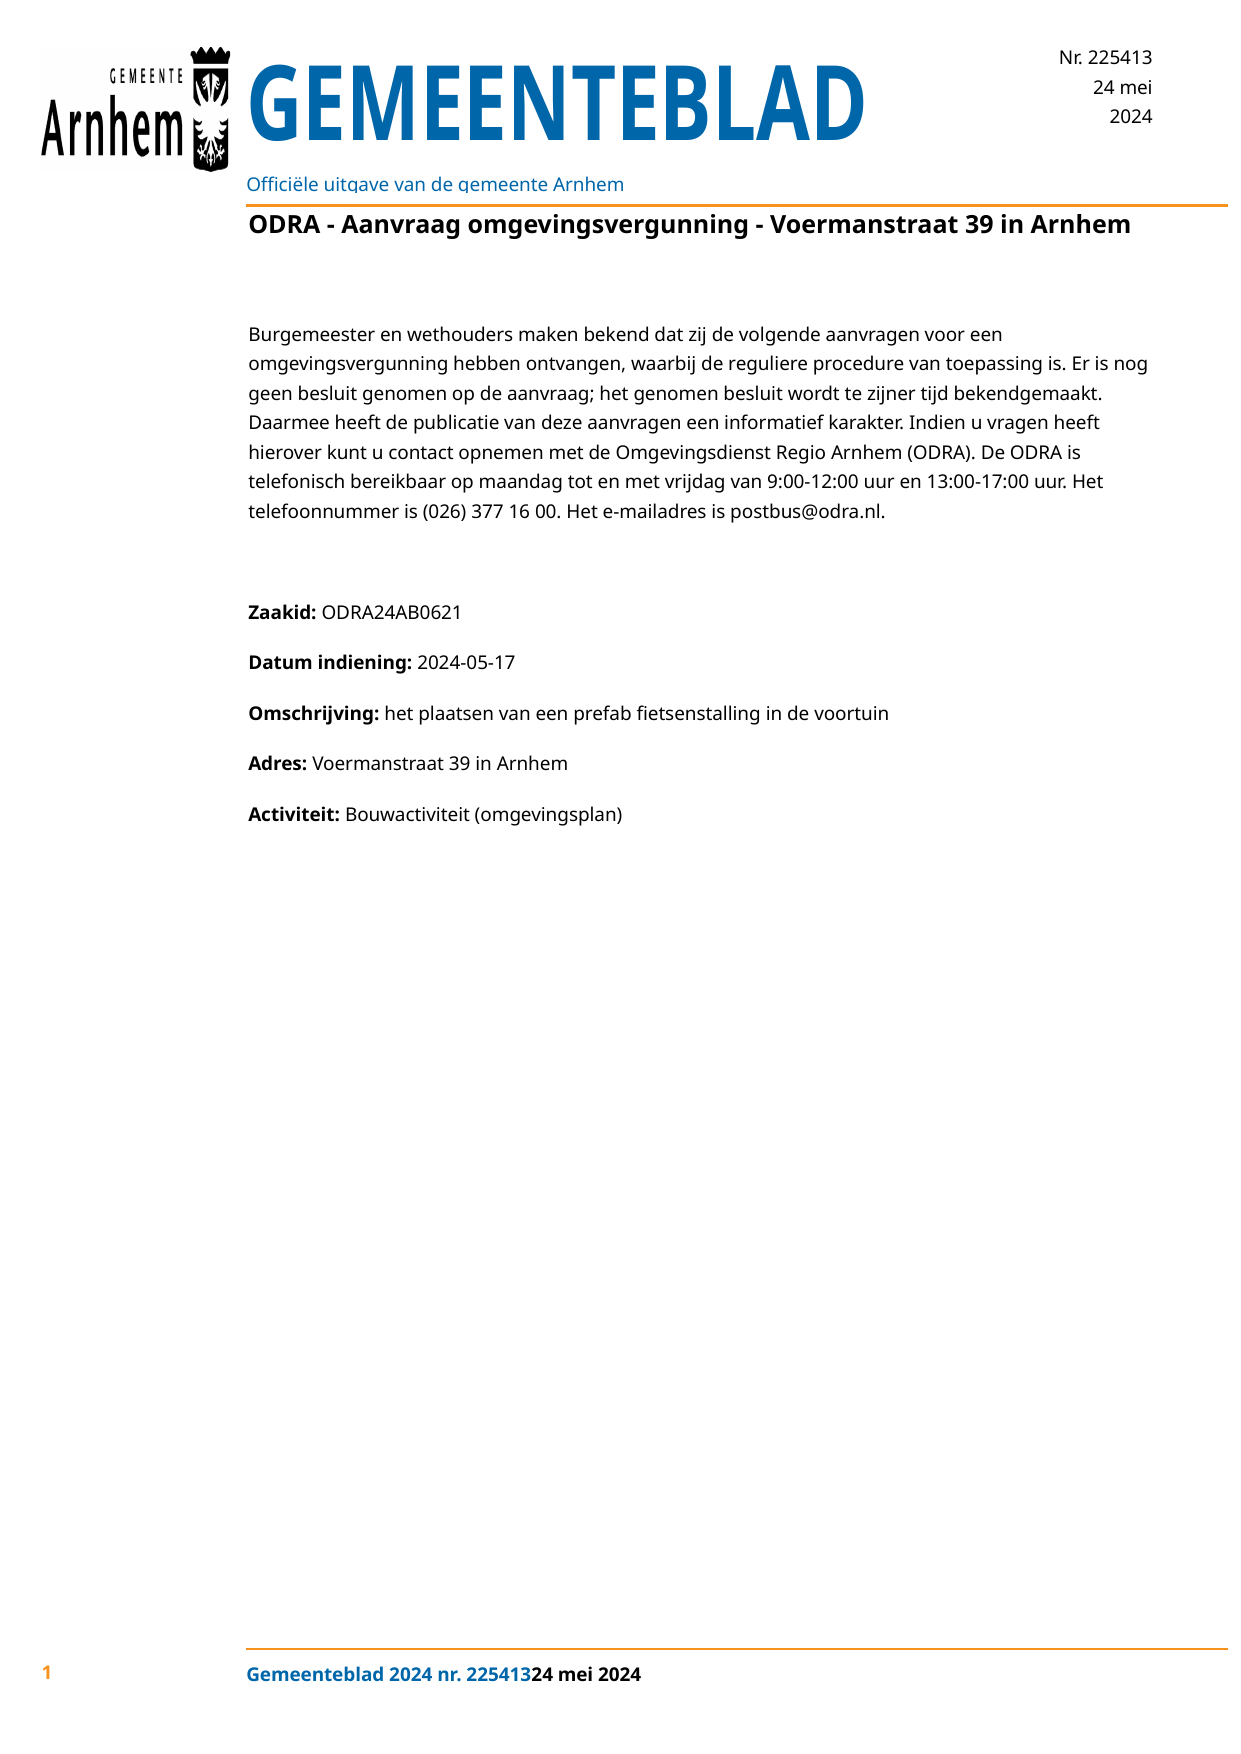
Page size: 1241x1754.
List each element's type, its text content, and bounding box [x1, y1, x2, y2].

text Zaakid: ODRA24AB0621 [248, 599, 1152, 625]
text ODRA - Aanvraag omgevingsvergunning - Voermanstraat 39 in Arnhem [248, 207, 1152, 241]
text Activiteit: Bouwactiviteit (omgevingsplan) [248, 801, 1152, 826]
text Omschrijving: het plaatsen van een prefab fietsenstalling in de voortuin [248, 700, 1152, 726]
text Burgemeester en wethouders maken bekend dat zij de volgende aanvragen voor een omgevingsvergunning hebben ontvangen, waarbij de reguliere procedure van toepassing is. Er is nog geen besluit genomen op de aanvraag; het genomen besluit wordt te zijner tijd bekendgemaakt. Daarmee heeft de publicatie van deze aanvragen een informatief karakter. Indien u vragen heeft hierover kunt u contact opnemen met de Omgevingsdienst Regio Arnhem (ODRA). De ODRA is telefonisch bereikbaar op maandag tot en met vrijdag van 9:00-12:00 uur en 13:00-17:00 uur. Het telefoonnummer is (026) 377 16 00. Het e-mailadres is postbus@odra.nl. [248, 321, 1152, 524]
text Datum indiening: 2024-05-17 [248, 649, 1152, 675]
picture [41, 47, 231, 172]
text Adres: Voermanstraat 39 in Arnhem [248, 750, 1152, 776]
